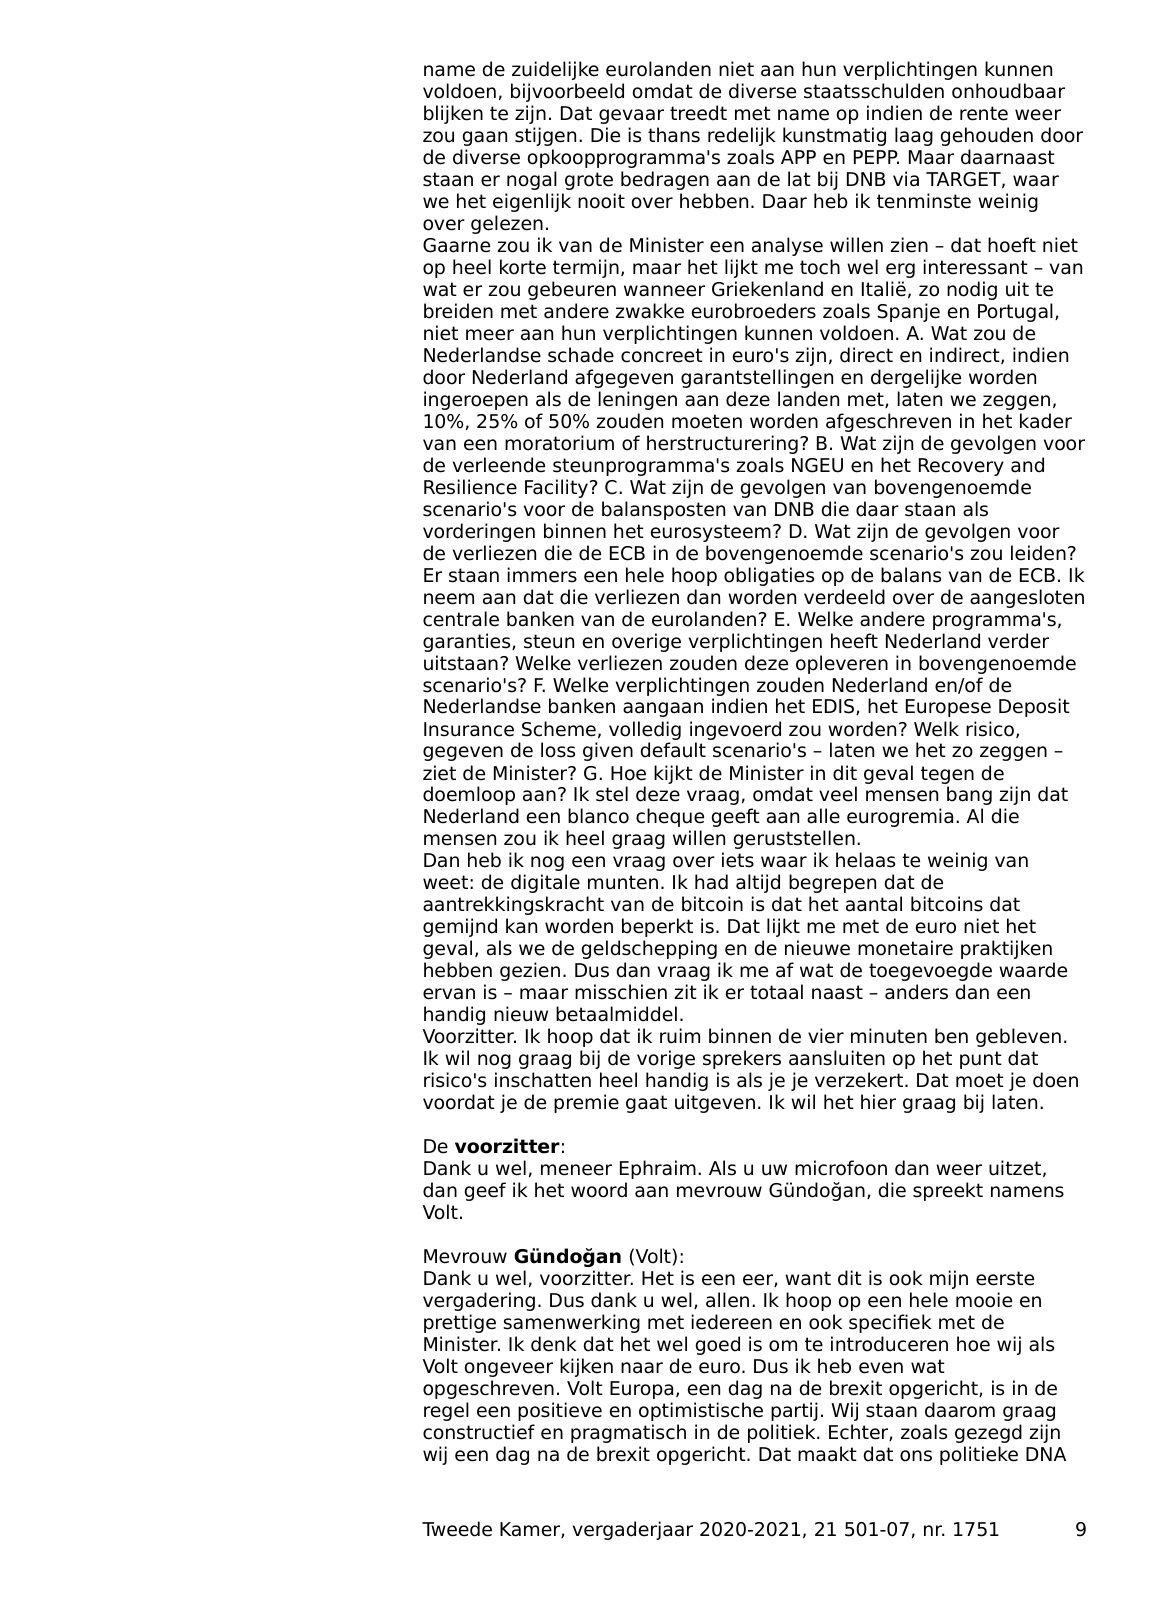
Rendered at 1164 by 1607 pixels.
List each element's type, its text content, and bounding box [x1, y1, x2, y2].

text Voorzitter. Ik hoop dat ik ruim binnen de vier minuten ben gebleven. Ik wil nog graag bij de vorige sprekers aansluiten op het punt dat risico's inschatten heel handig is als je je verzekert. Dat moet je doen voordat je de premie gaat uitgeven. Ik wil het hier graag bij laten. [422, 1026, 1087, 1114]
text De voorzitter: [422, 1136, 1087, 1158]
text Mevrouw Gündoğan (Volt): [422, 1246, 1087, 1268]
text name de zuidelijke eurolanden niet aan hun verplichtingen kunnen voldoen, bijvoorbeeld omdat de diverse staatsschulden onhoudbaar blijken te zijn. Dat gevaar treedt met name op indien de rente weer zou gaan stijgen. Die is thans redelijk kunstmatig laag gehouden door de diverse opkoopprogramma's zoals APP en PEPP. Maar daarnaast staan er nogal grote bedragen aan de lat bij DNB via TARGET, waar we het eigenlijk nooit over hebben. Daar heb ik tenminste weinig over gelezen. [422, 59, 1087, 235]
text Dank u wel, voorzitter. Het is een eer, want dit is ook mijn eerste vergadering. Dus dank u wel, allen. Ik hoop op een hele mooie en prettige samenwerking met iedereen en ook specifiek met de Minister. Ik denk dat het wel goed is om te introduceren hoe wij als Volt ongeveer kijken naar de euro. Dus ik heb even wat opgeschreven. Volt Europa, een dag na de brexit opgericht, is in de regel een positieve en optimistische partij. Wij staan daarom graag constructief en pragmatisch in de politiek. Echter, zoals gezegd zijn wij een dag na de brexit opgericht. Dat maakt dat ons politieke DNA [422, 1268, 1087, 1466]
text Dank u wel, meneer Ephraim. Als u uw microfoon dan weer uitzet, dan geef ik het woord aan mevrouw Gündoğan, die spreekt namens Volt. [422, 1158, 1087, 1224]
text Dan heb ik nog een vraag over iets waar ik helaas te weinig van weet: de digitale munten. Ik had altijd begrepen dat de aantrekkingskracht van de bitcoin is dat het aantal bitcoins dat gemijnd kan worden beperkt is. Dat lijkt me met de euro niet het geval, als we de geldschepping en de nieuwe monetaire praktijken hebben gezien. Dus dan vraag ik me af wat de toegevoegde waarde ervan is – maar misschien zit ik er totaal naast – anders dan een handig nieuw betaalmiddel. [422, 850, 1087, 1026]
text Gaarne zou ik van de Minister een analyse willen zien – dat hoeft niet op heel korte termijn, maar het lijkt me toch wel erg interessant – van wat er zou gebeuren wanneer Griekenland en Italië, zo nodig uit te breiden met andere zwakke eurobroeders zoals Spanje en Portugal, niet meer aan hun verplichtingen kunnen voldoen. A. Wat zou de Nederlandse schade concreet in euro's zijn, direct en indirect, indien door Nederland afgegeven garantstellingen en dergelijke worden ingeroepen als de leningen aan deze landen met, laten we zeggen, 10%, 25% of 50% zouden moeten worden afgeschreven in het kader van een moratorium of herstructurering? B. Wat zijn de gevolgen voor de verleende steunprogramma's zoals NGEU en het Recovery and Resilience Facility? C. Wat zijn de gevolgen van bovengenoemde scenario's voor de balansposten van DNB die daar staan als vorderingen binnen het eurosysteem? D. Wat zijn de gevolgen voor de verliezen die de ECB in de bovengenoemde scenario's zou leiden? Er staan immers een hele hoop obligaties op de balans van de ECB. Ik neem aan dat die verliezen dan worden verdeeld over de aangesloten centrale banken van de eurolanden? E. Welke andere programma's, garanties, steun en overige verplichtingen heeft Nederland verder uitstaan? Welke verliezen zouden deze opleveren in bovengenoemde scenario's? F. Welke verplichtingen zouden Nederland en/of de Nederlandse banken aangaan indien het EDIS, het Europese Deposit Insurance Scheme, volledig ingevoerd zou worden? Welk risico, gegeven de loss given default scenario's – laten we het zo zeggen – ziet de Minister? G. Hoe kijkt de Minister in dit geval tegen de doemloop aan? Ik stel deze vraag, omdat veel mensen bang zijn dat Nederland een blanco cheque geeft aan alle eurogremia. Al die mensen zou ik heel graag willen geruststellen. [422, 235, 1087, 850]
